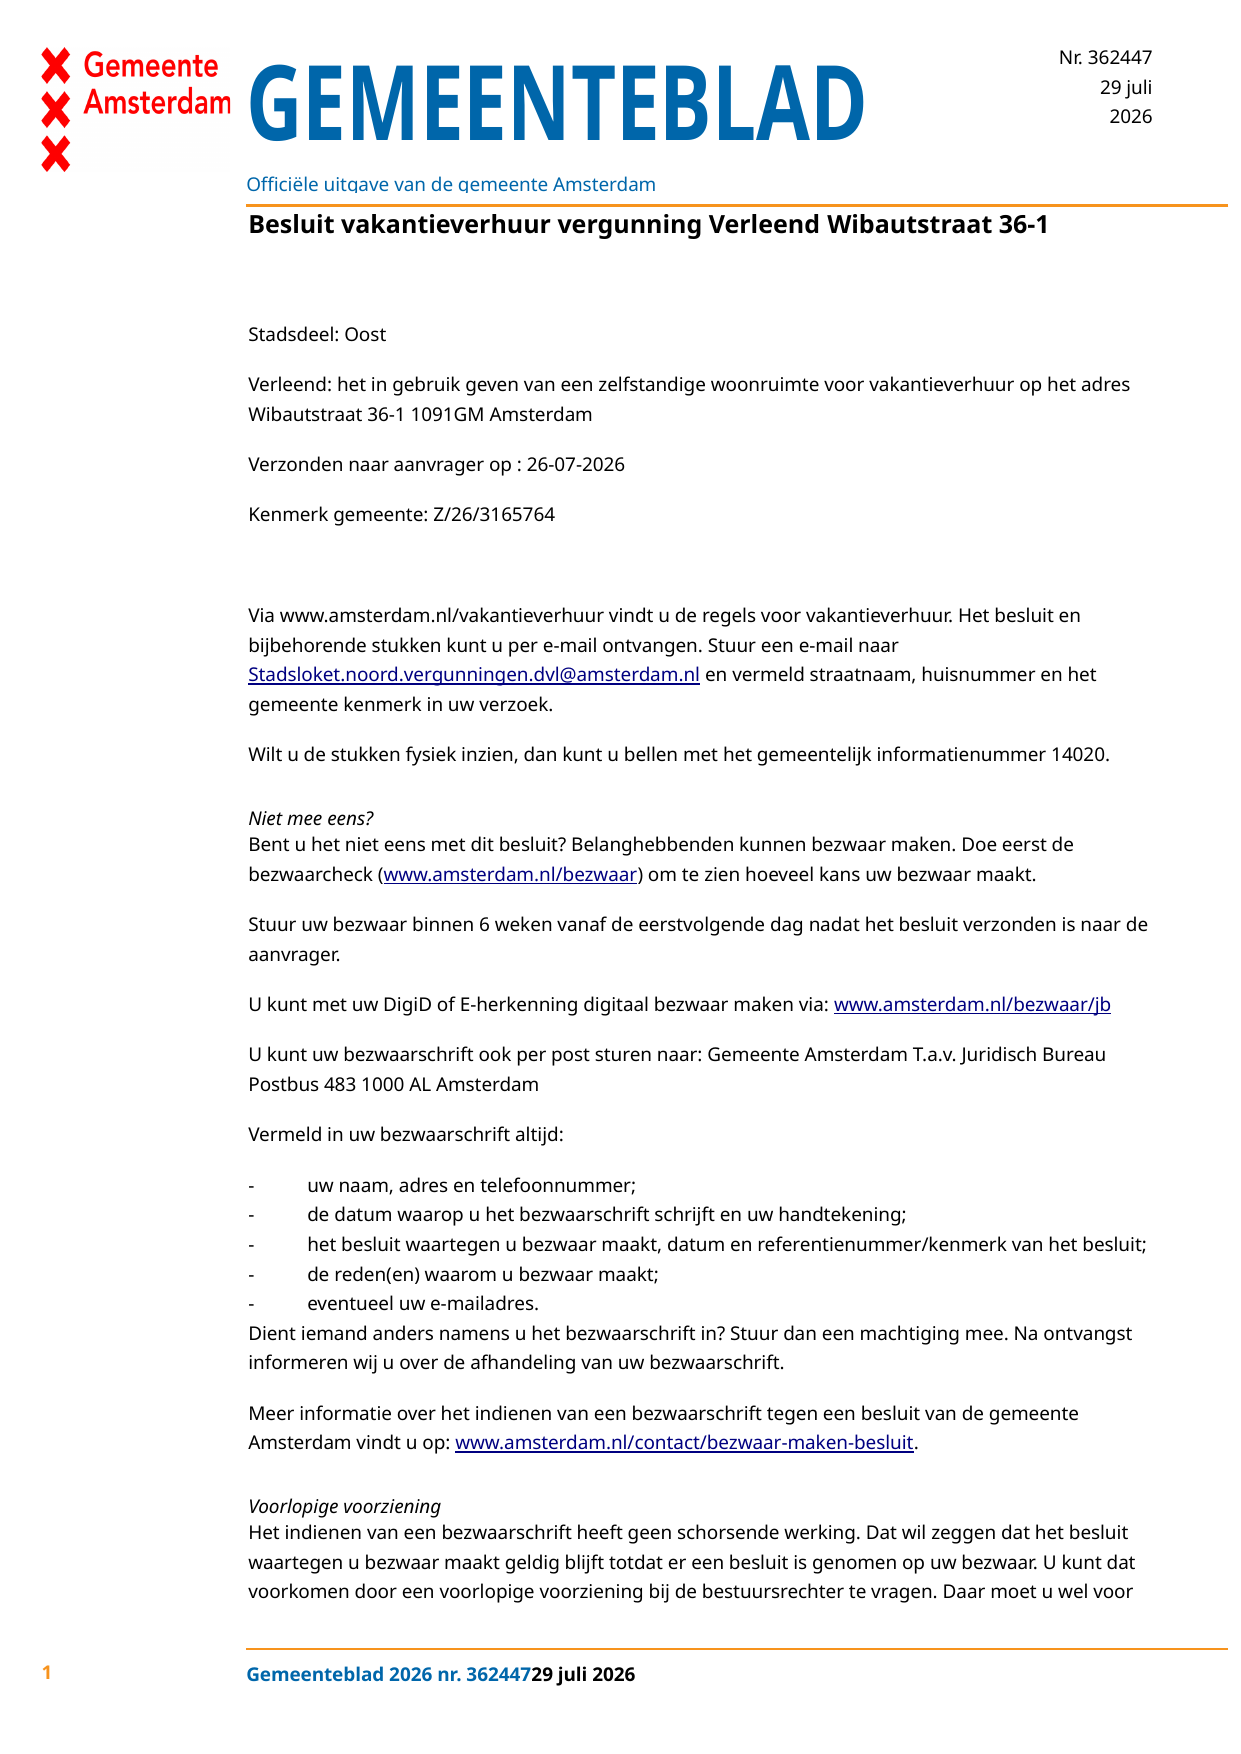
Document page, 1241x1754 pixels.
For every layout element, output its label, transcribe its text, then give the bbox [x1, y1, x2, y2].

text U kunt met uw DigiD of E-herkenning digitaal bezwaar maken via: www.amsterdam.nl/bezwaar/jb [248, 991, 1152, 1017]
text Het indienen van een bezwaarschrift heeft geen schorsende werking. Dat wil zeggen dat het besluit waartegen u bezwaar maakt geldig blijft totdat er een besluit is genomen op uw bezwaar. U kunt dat voorkomen door een voorlopige voorziening bij de bestuursrechter te vragen. Daar moet u wel voor [248, 1519, 1152, 1604]
text Verleend: het in gebruik geven van een zelfstandige woonruimte voor vakantieverhuur op het adres Wibautstraat 36-1 1091GM Amsterdam [248, 371, 1152, 426]
text Vermeld in uw bezwaarschrift altijd: [248, 1122, 1152, 1147]
text Stuur uw bezwaar binnen 6 weken vanaf de eerstvolgende dag nadat het besluit verzonden is naar de aanvrager. [248, 911, 1152, 967]
text Bent u het niet eens met dit besluit? Belanghebbenden kunnen bezwaar maken. Doe eerst de bezwaarcheck (www.amsterdam.nl/bezwaar) om te zien hoeveel kans uw bezwaar maakt. [248, 831, 1152, 887]
text Niet mee eens? [248, 806, 1152, 831]
text Besluit vakantieverhuur vergunning Verleend Wibautstraat 36-1 [248, 207, 1152, 241]
list uw naam, adres en telefoonnummer; [248, 1172, 1152, 1198]
text Dient iemand anders namens u het bezwaarschrift in? Stuur dan een machtiging mee. Na ontvangst informeren wij u over de afhandeling van uw bezwaarschrift. [248, 1320, 1152, 1375]
list eventueel uw e-mailadres. [248, 1290, 1152, 1316]
text Verzonden naar aanvrager op : 26-07-2026 [248, 451, 1152, 477]
picture [41, 47, 231, 172]
text U kunt uw bezwaarschrift ook per post sturen naar: Gemeente Amsterdam T.a.v. Juridisch Bureau Postbus 483 1000 AL Amsterdam [248, 1042, 1152, 1097]
text Meer informatie over het indienen van een bezwaarschrift tegen een besluit van de gemeente Amsterdam vindt u op: www.amsterdam.nl/contact/bezwaar-maken-besluit. [248, 1400, 1152, 1455]
list het besluit waartegen u bezwaar maakt, datum en referentienummer/kenmerk van het besluit; [248, 1231, 1152, 1257]
text Via www.amsterdam.nl/vakantieverhuur vindt u de regels voor vakantieverhuur. Het besluit en bijbehorende stukken kunt u per e-mail ontvangen. Stuur een e-mail naar Stadsloket.noord.vergunningen.dvl@amsterdam.nl en vermeld straatnaam, huisnummer en het gemeente kenmerk in uw verzoek. [248, 602, 1152, 717]
text Wilt u de stukken fysiek inzien, dan kunt u bellen met het gemeentelijk informatienummer 14020. [248, 742, 1152, 767]
list de reden(en) waarom u bezwaar maakt; [248, 1261, 1152, 1287]
text Voorlopige voorziening [248, 1493, 1152, 1519]
list de datum waarop u het bezwaarschrift schrijft en uw handtekening; [248, 1202, 1152, 1227]
text Stadsdeel: Oost [248, 321, 1152, 346]
text Kenmerk gemeente: Z/26/3165764 [248, 502, 1152, 527]
